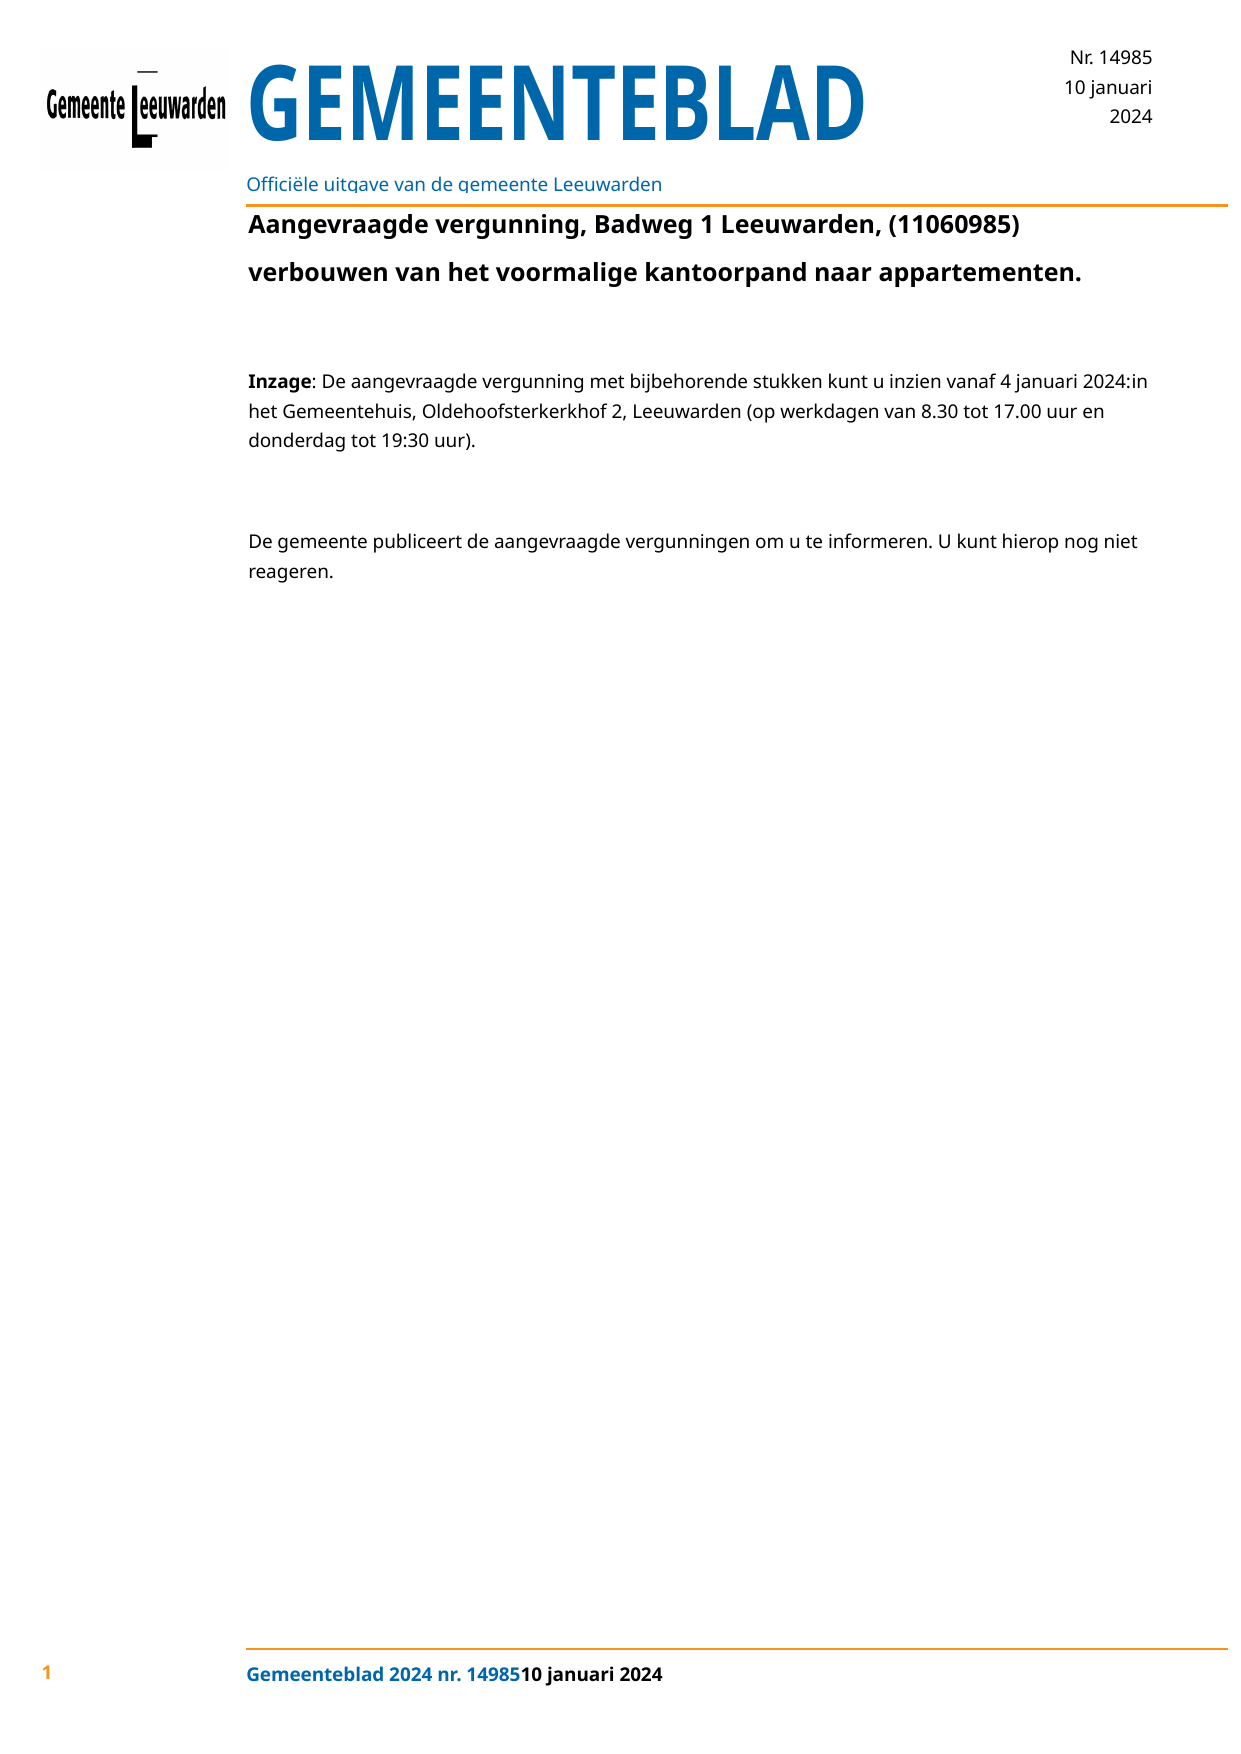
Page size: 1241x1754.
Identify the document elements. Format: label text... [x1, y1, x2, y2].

text De gemeente publiceert de aangevraagde vergunningen om u te informeren. U kunt hierop nog niet reageren. [248, 528, 1152, 584]
text Aangevraagde vergunning, Badweg 1 Leeuwarden, (11060985) verbouwen van het voormalige kantoorpand naar appartementen. [248, 207, 1152, 288]
picture [41, 47, 231, 172]
text Inzage: De aangevraagde vergunning met bijbehorende stukken kunt u inzien vanaf 4 januari 2024:in het Gemeentehuis, Oldehoofsterkerkhof 2, Leeuwarden (op werkdagen van 8.30 tot 17.00 uur en donderdag tot 19:30 uur). [248, 368, 1152, 453]
